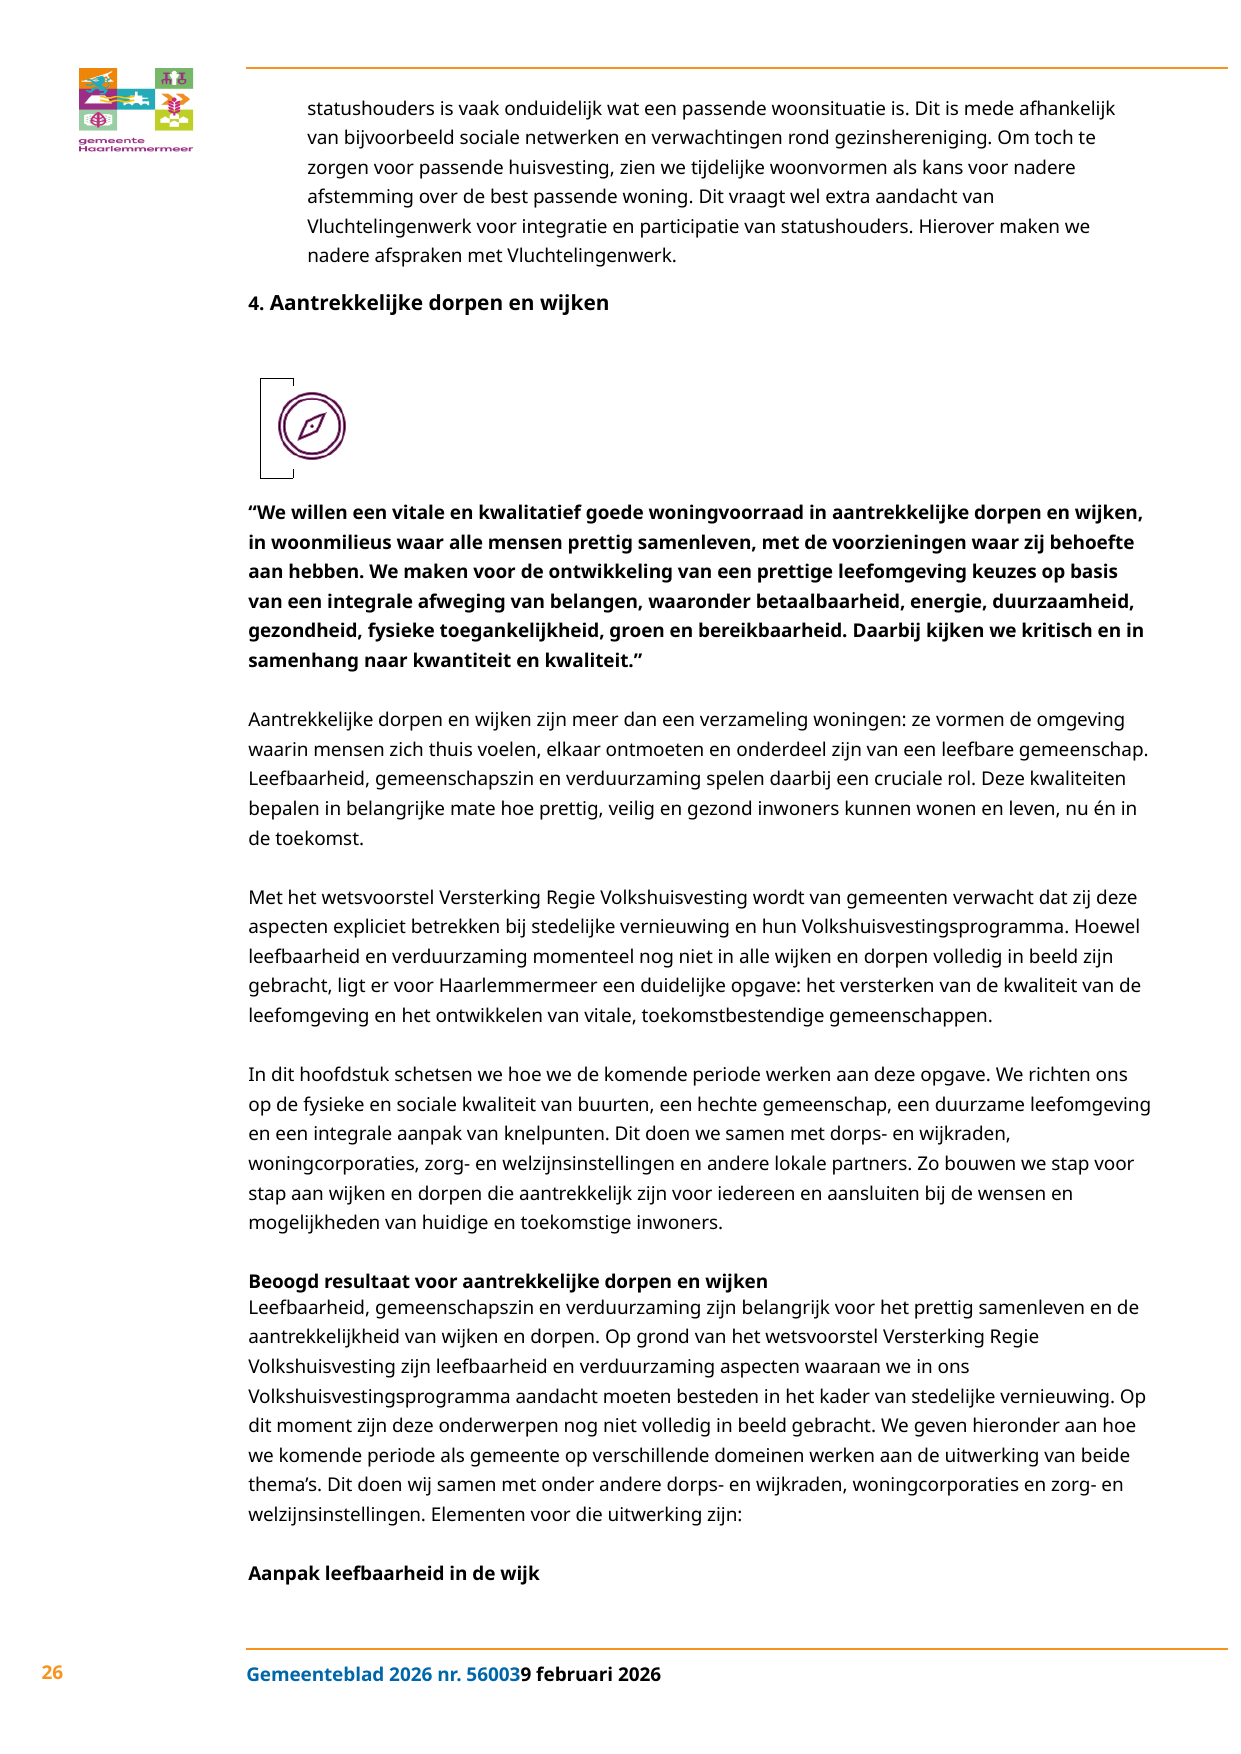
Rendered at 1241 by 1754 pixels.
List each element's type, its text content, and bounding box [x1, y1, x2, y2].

text Beoogd resultaat voor aantrekkelijke dorpen en wijken [248, 1268, 1152, 1294]
text Aantrekkelijke dorpen en wijken zijn meer dan een verzameling woningen: ze vormen de omgeving waarin mensen zich thuis voelen, elkaar ontmoeten en onderdeel zijn van een leefbare gemeenschap. Leefbaarheid, gemeenschapszin en verduurzaming spelen daarbij een cruciale rol. Deze kwaliteiten bepalen in belangrijke mate hoe prettig, veilig en gezond inwoners kunnen wonen en leven, nu én in de toekomst. [248, 706, 1152, 850]
text Met het wetsvoorstel Versterking Regie Volkshuisvesting wordt van gemeenten verwacht dat zij deze aspecten expliciet betrekken bij stedelijke vernieuwing en hun Volkshuisvestingsprogramma. Hoewel leefbaarheid en verduurzaming momenteel nog niet in alle wijken en dorpen volledig in beeld zijn gebracht, ligt er voor Haarlemmermeer een duidelijke opgave: het versterken van de kwaliteit van de leefomgeving en het ontwikkelen van vitale, toekomstbestendige gemeenschappen. [248, 884, 1152, 1028]
text 4. Aantrekkelijke dorpen en wijken [248, 288, 1152, 317]
text Aanpak leefbaarheid in de wijk [248, 1560, 1152, 1586]
list statushouders is vaak onduidelijk wat een passende woonsituatie is. Dit is mede afhankelijk van bijvoorbeeld sociale netwerken en verwachtingen rond gezinshereniging. Om toch te zorgen voor passende huisvesting, zien we tijdelijke woonvormen als kans voor nadere afstemming over de best passende woning. Dit vraagt wel extra aandacht van Vluchtelingenwerk voor integratie en participatie van statushouders. Hierover maken we nadere afspraken met Vluchtelingenwerk. [248, 95, 1152, 268]
text “We willen een vitale en kwalitatief goede woningvoorraad in aantrekkelijke dorpen en wijken, in woonmilieus waar alle mensen prettig samenleven, met de voorzieningen waar zij behoefte aan hebben. We maken voor de ontwikkeling van een prettige leefomgeving keuzes op basis van een integrale afweging van belangen, waaronder betaalbaarheid, energie, duurzaamheid, gezondheid, fysieke toegankelijkheid, groen en bereikbaarheid. Daarbij kijken we kritisch en in samenhang naar kwantiteit en kwaliteit.” [248, 499, 1152, 673]
picture [41, 47, 231, 172]
picture [268, 386, 358, 469]
text In dit hoofdstuk schetsen we hoe we de komende periode werken aan deze opgave. We richten ons op de fysieke en sociale kwaliteit van buurten, een hechte gemeenschap, een duurzame leefomgeving en een integrale aanpak van knelpunten. Dit doen we samen met dorps- en wijkraden, woningcorporaties, zorg- en welzijnsinstellingen en andere lokale partners. Zo bouwen we stap voor stap aan wijken en dorpen die aantrekkelijk zijn voor iedereen en aansluiten bij de wensen en mogelijkheden van huidige en toekomstige inwoners. [248, 1061, 1152, 1235]
text Leefbaarheid, gemeenschapszin en verduurzaming zijn belangrijk voor het prettig samenleven en de aantrekkelijkheid van wijken en dorpen. Op grond van het wetsvoorstel Versterking Regie Volkshuisvesting zijn leefbaarheid en verduurzaming aspecten waaraan we in ons Volkshuisvestingsprogramma aandacht moeten besteden in het kader van stedelijke vernieuwing. Op dit moment zijn deze onderwerpen nog niet volledig in beeld gebracht. We geven hieronder aan hoe we komende periode als gemeente op verschillende domeinen werken aan de uitwerking van beide thema’s. Dit doen wij samen met onder andere dorps- en wijkraden, woningcorporaties en zorg- en welzijnsinstellingen. Elementen voor die uitwerking zijn: [248, 1294, 1152, 1527]
